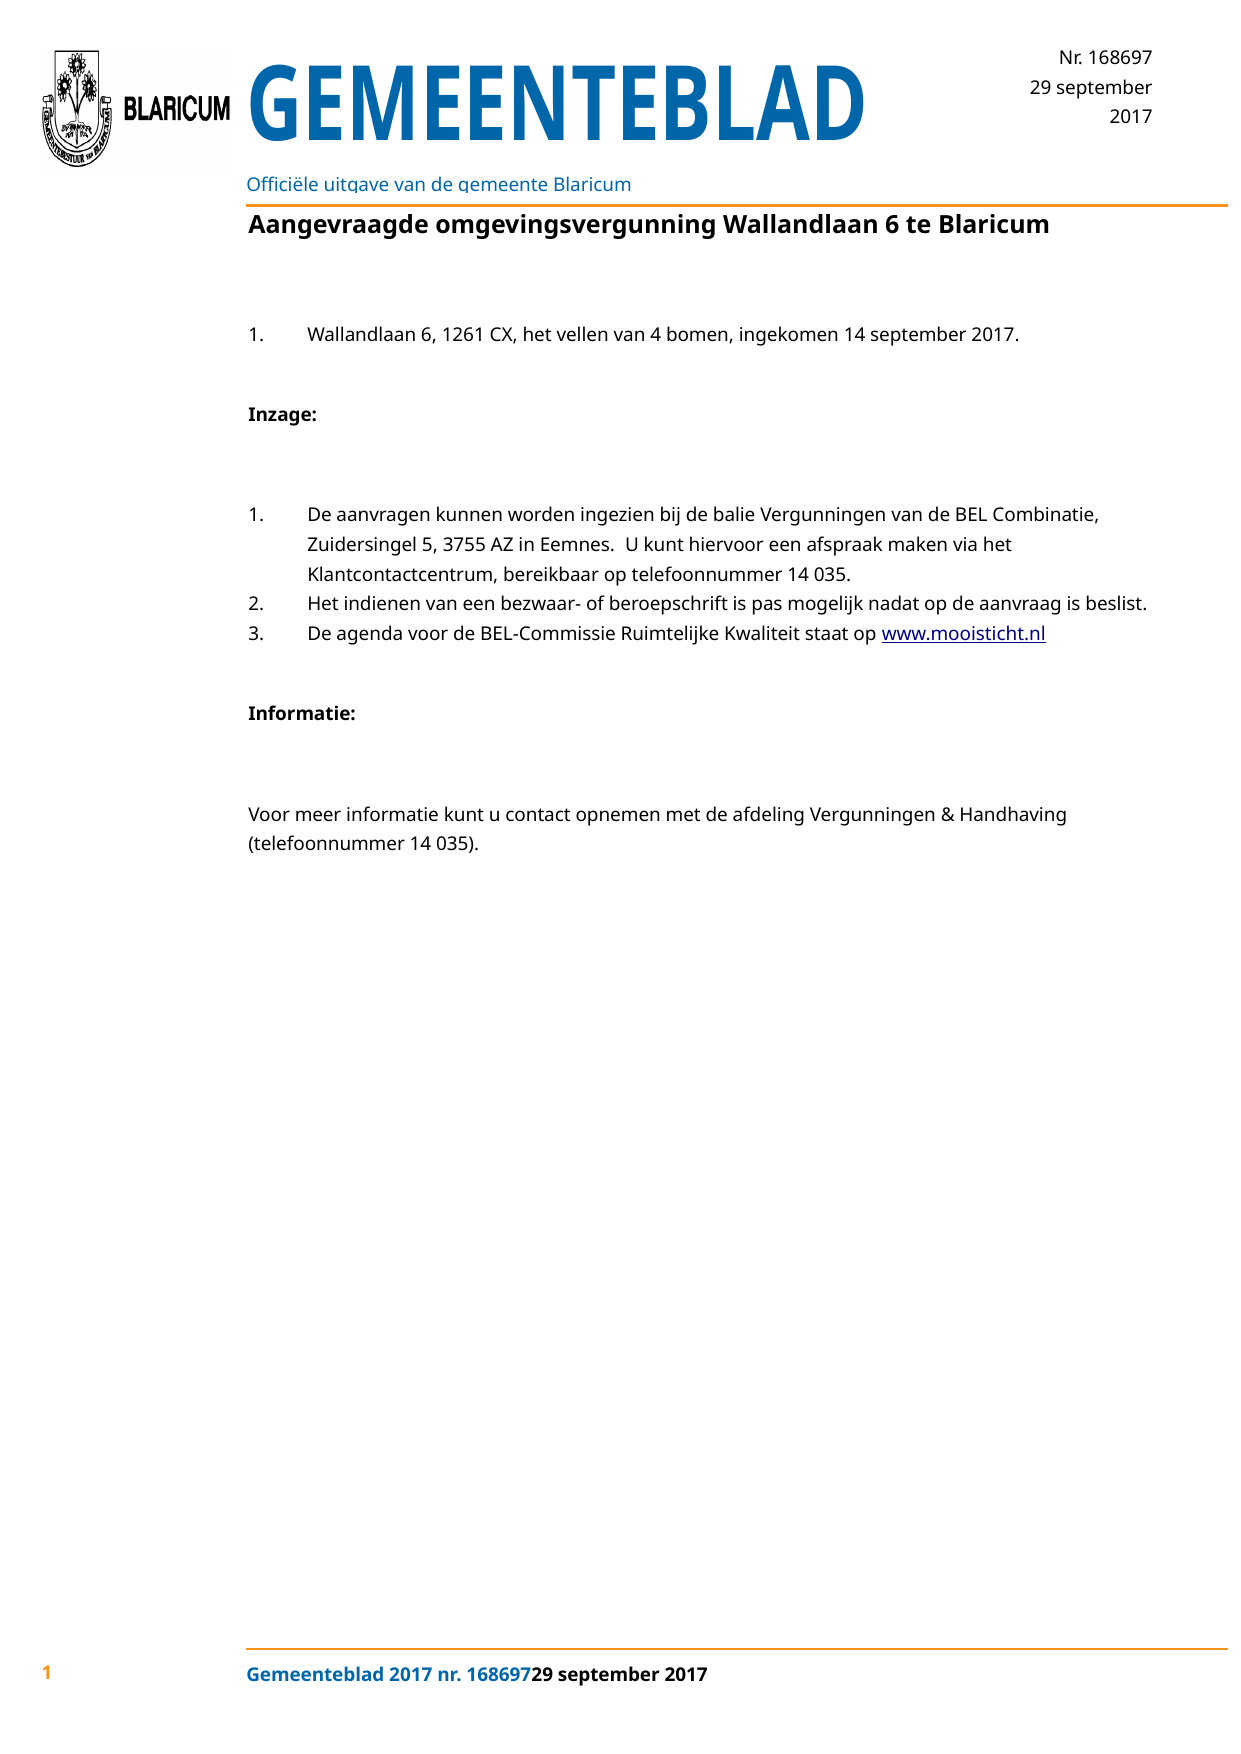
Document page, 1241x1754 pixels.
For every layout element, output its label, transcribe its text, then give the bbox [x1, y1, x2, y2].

text Informatie: [248, 700, 1152, 726]
list Wallandlaan 6, 1261 CX, het vellen van 4 bomen, ingekomen 14 september 2017. [248, 321, 1152, 346]
text Voor meer informatie kunt u contact opnemen met de afdeling Vergunningen & Handhaving (telefoonnummer 14 035). [248, 801, 1152, 856]
list De aanvragen kunnen worden ingezien bij de balie Vergunningen van de BEL Combinatie, Zuidersingel 5, 3755 AZ in Eemnes. U kunt hiervoor een afspraak maken via het Klantcontactcentrum, bereikbaar op telefoonnummer 14 035. [248, 502, 1152, 586]
picture [41, 47, 231, 172]
list De agenda voor de BEL-Commissie Ruimtelijke Kwaliteit staat op www.mooisticht.nl [248, 620, 1152, 646]
text Aangevraagde omgevingsvergunning Wallandlaan 6 te Blaricum [248, 207, 1152, 241]
list Het indienen van een bezwaar- of beroepschrift is pas mogelijk nadat op de aanvraag is beslist. [248, 590, 1152, 616]
text Inzage: [248, 401, 1152, 426]
